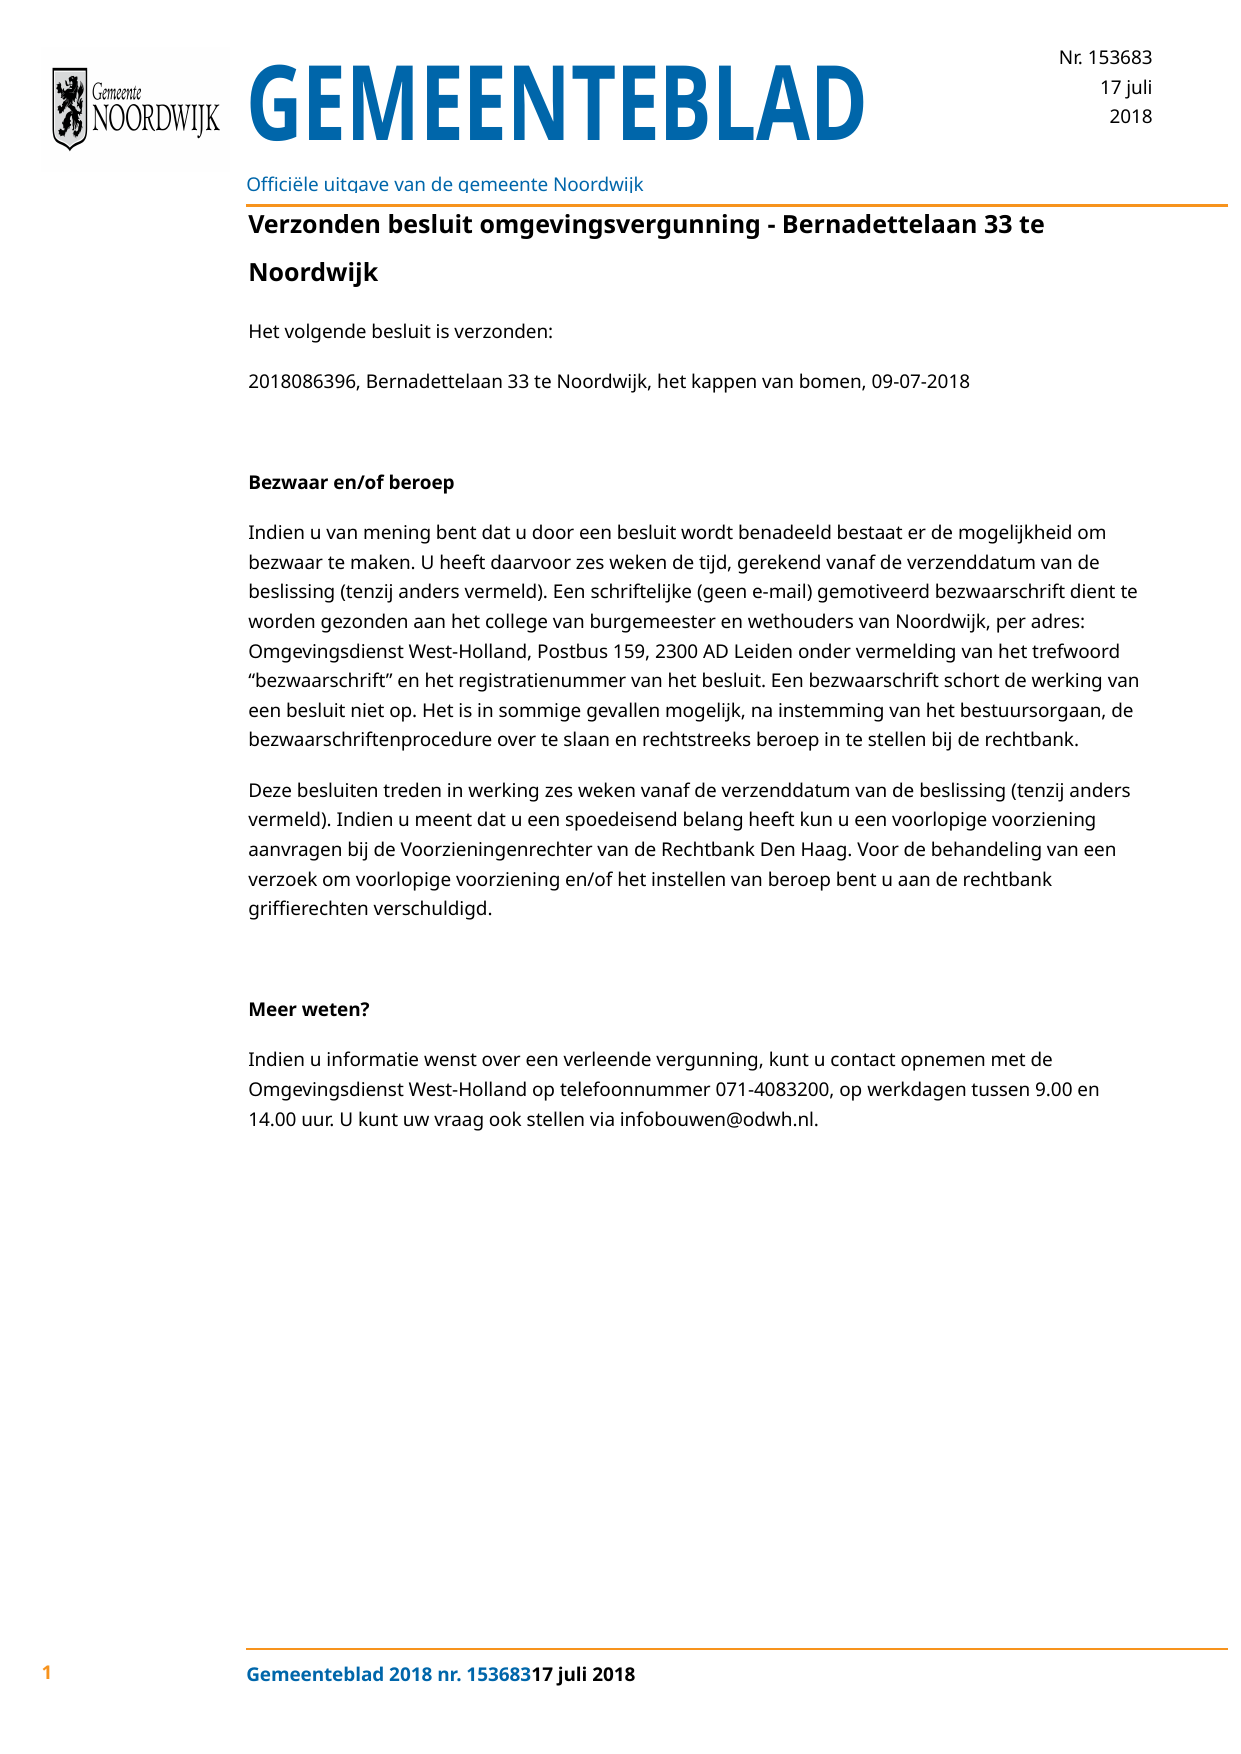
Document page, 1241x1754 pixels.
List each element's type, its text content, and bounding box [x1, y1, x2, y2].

text Het volgende besluit is verzonden: [248, 318, 1152, 344]
text 2018086396, Bernadettelaan 33 te Noordwijk, het kappen van bomen, 09-07-2018 [248, 368, 1152, 394]
text Indien u van mening bent dat u door een besluit wordt benadeeld bestaat er de mogelijkheid om bezwaar te maken. U heeft daarvoor zes weken de tijd, gerekend vanaf de verzenddatum van de beslissing (tenzij anders vermeld). Een schriftelijke (geen e-mail) gemotiveerd bezwaarschrift dient te worden gezonden aan het college van burgemeester en wethouders van Noordwijk, per adres: Omgevingsdienst West-Holland, Postbus 159, 2300 AD Leiden onder vermelding van het trefwoord “bezwaarschrift” en het registratienummer van het besluit. Een bezwaarschrift schort de werking van een besluit niet op. Het is in sommige gevallen mogelijk, na instemming van het bestuursorgaan, de bezwaarschriftenprocedure over te slaan en rechtstreeks beroep in te stellen bij de rechtbank. [248, 519, 1152, 752]
text Bezwaar en/of beroep [248, 469, 1152, 495]
picture [41, 47, 231, 172]
text Deze besluiten treden in werking zes weken vanaf de verzenddatum van de beslissing (tenzij anders vermeld). Indien u meent dat u een spoedeisend belang heeft kun u een voorlopige voorziening aanvragen bij de Voorzieningenrechter van de Rechtbank Den Haag. Voor de behandeling van een verzoek om voorlopige voorziening en/of het instellen van beroep bent u aan de rechtbank griffierechten verschuldigd. [248, 777, 1152, 921]
text Meer weten? [248, 996, 1152, 1022]
text Verzonden besluit omgevingsvergunning - Bernadettelaan 33 te Noordwijk [248, 207, 1152, 288]
text Indien u informatie wenst over een verleende vergunning, kunt u contact opnemen met de Omgevingsdienst West-Holland op telefoonnummer 071-4083200, op werkdagen tussen 9.00 en 14.00 uur. U kunt uw vraag ook stellen via infobouwen@odwh.nl. [248, 1047, 1152, 1132]
